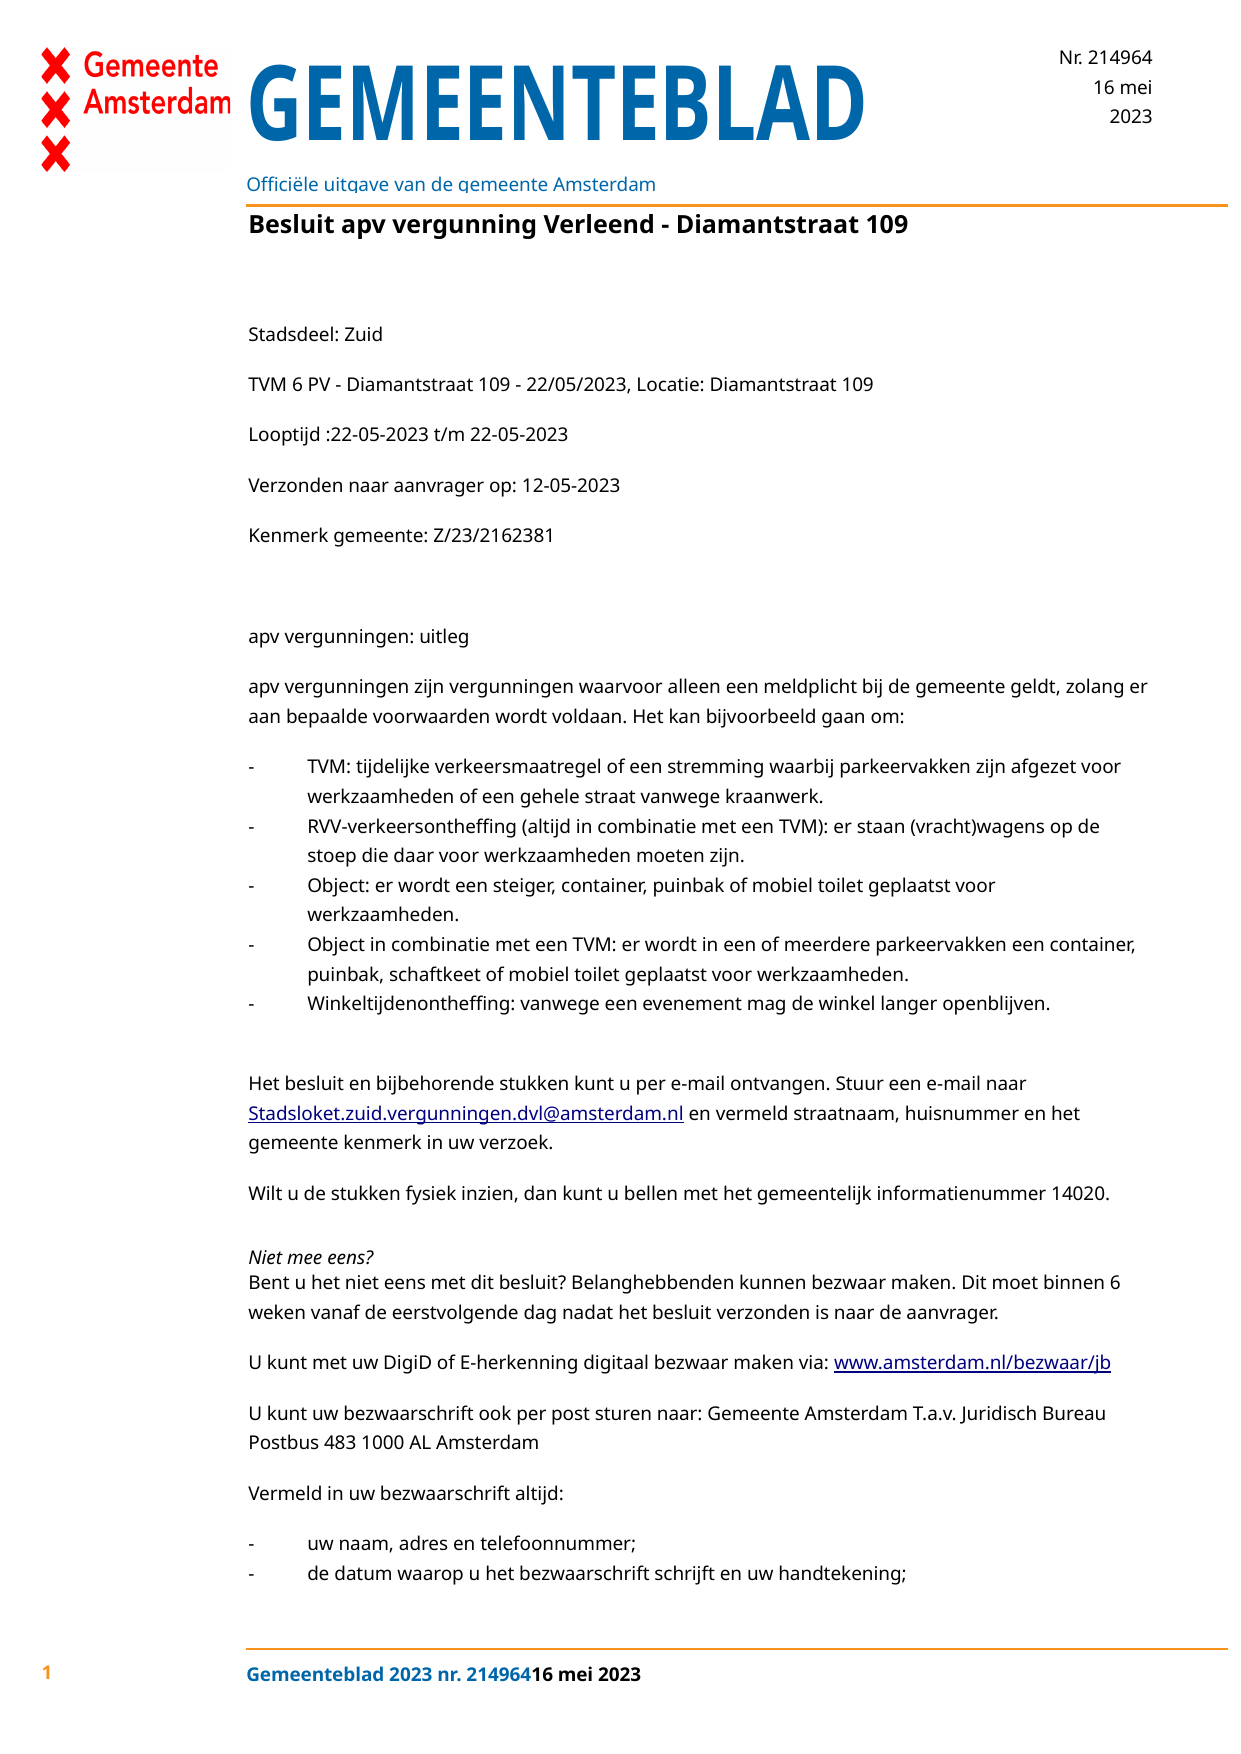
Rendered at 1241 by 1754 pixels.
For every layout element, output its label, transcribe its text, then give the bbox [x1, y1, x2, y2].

list Object in combinatie met een TVM: er wordt in een of meerdere parkeervakken een container, puinbak, schaftkeet of mobiel toilet geplaatst voor werkzaamheden. [248, 931, 1152, 986]
list Winkeltijdenontheffing: vanwege een evenement mag de winkel langer openblijven. [248, 990, 1152, 1016]
text Wilt u de stukken fysiek inzien, dan kunt u bellen met het gemeentelijk informatienummer 14020. [248, 1180, 1152, 1206]
text Kenmerk gemeente: Z/23/2162381 [248, 522, 1152, 548]
text Vermeld in uw bezwaarschrift altijd: [248, 1480, 1152, 1506]
list uw naam, adres en telefoonnummer; [248, 1530, 1152, 1556]
text apv vergunningen zijn vergunningen waarvoor alleen een meldplicht bij de gemeente geldt, zolang er aan bepaalde voorwaarden wordt voldaan. Het kan bijvoorbeeld gaan om: [248, 674, 1152, 729]
list Object: er wordt een steiger, container, puinbak of mobiel toilet geplaatst voor werkzaamheden. [248, 872, 1152, 927]
text U kunt uw bezwaarschrift ook per post sturen naar: Gemeente Amsterdam T.a.v. Juridisch Bureau Postbus 483 1000 AL Amsterdam [248, 1400, 1152, 1455]
text U kunt met uw DigiD of E-herkenning digitaal bezwaar maken via: www.amsterdam.nl/bezwaar/jb [248, 1349, 1152, 1375]
text Besluit apv vergunning Verleend - Diamantstraat 109 [248, 207, 1152, 241]
text Niet mee eens? [248, 1244, 1152, 1269]
text Verzonden naar aanvrager op: 12-05-2023 [248, 472, 1152, 498]
text TVM 6 PV - Diamantstraat 109 - 22/05/2023, Locatie: Diamantstraat 109 [248, 371, 1152, 397]
text apv vergunningen: uitleg [248, 623, 1152, 649]
list de datum waarop u het bezwaarschrift schrijft en uw handtekening; [248, 1560, 1152, 1586]
text Het besluit en bijbehorende stukken kunt u per e-mail ontvangen. Stuur een e-mail naar Stadsloket.zuid.vergunningen.dvl@amsterdam.nl en vermeld straatnaam, huisnummer en het gemeente kenmerk in uw verzoek. [248, 1070, 1152, 1155]
text Looptijd :22-05-2023 t/m 22-05-2023 [248, 422, 1152, 447]
picture [41, 47, 231, 172]
list RVV-verkeersontheffing (altijd in combinatie met een TVM): er staan (vracht)wagens op de stoep die daar voor werkzaamheden moeten zijn. [248, 813, 1152, 868]
text Bent u het niet eens met dit besluit? Belanghebbenden kunnen bezwaar maken. Dit moet binnen 6 weken vanaf de eerstvolgende dag nadat het besluit verzonden is naar de aanvrager. [248, 1269, 1152, 1325]
list TVM: tijdelijke verkeersmaatregel of een stremming waarbij parkeervakken zijn afgezet voor werkzaamheden of een gehele straat vanwege kraanwerk. [248, 754, 1152, 809]
text Stadsdeel: Zuid [248, 321, 1152, 346]
